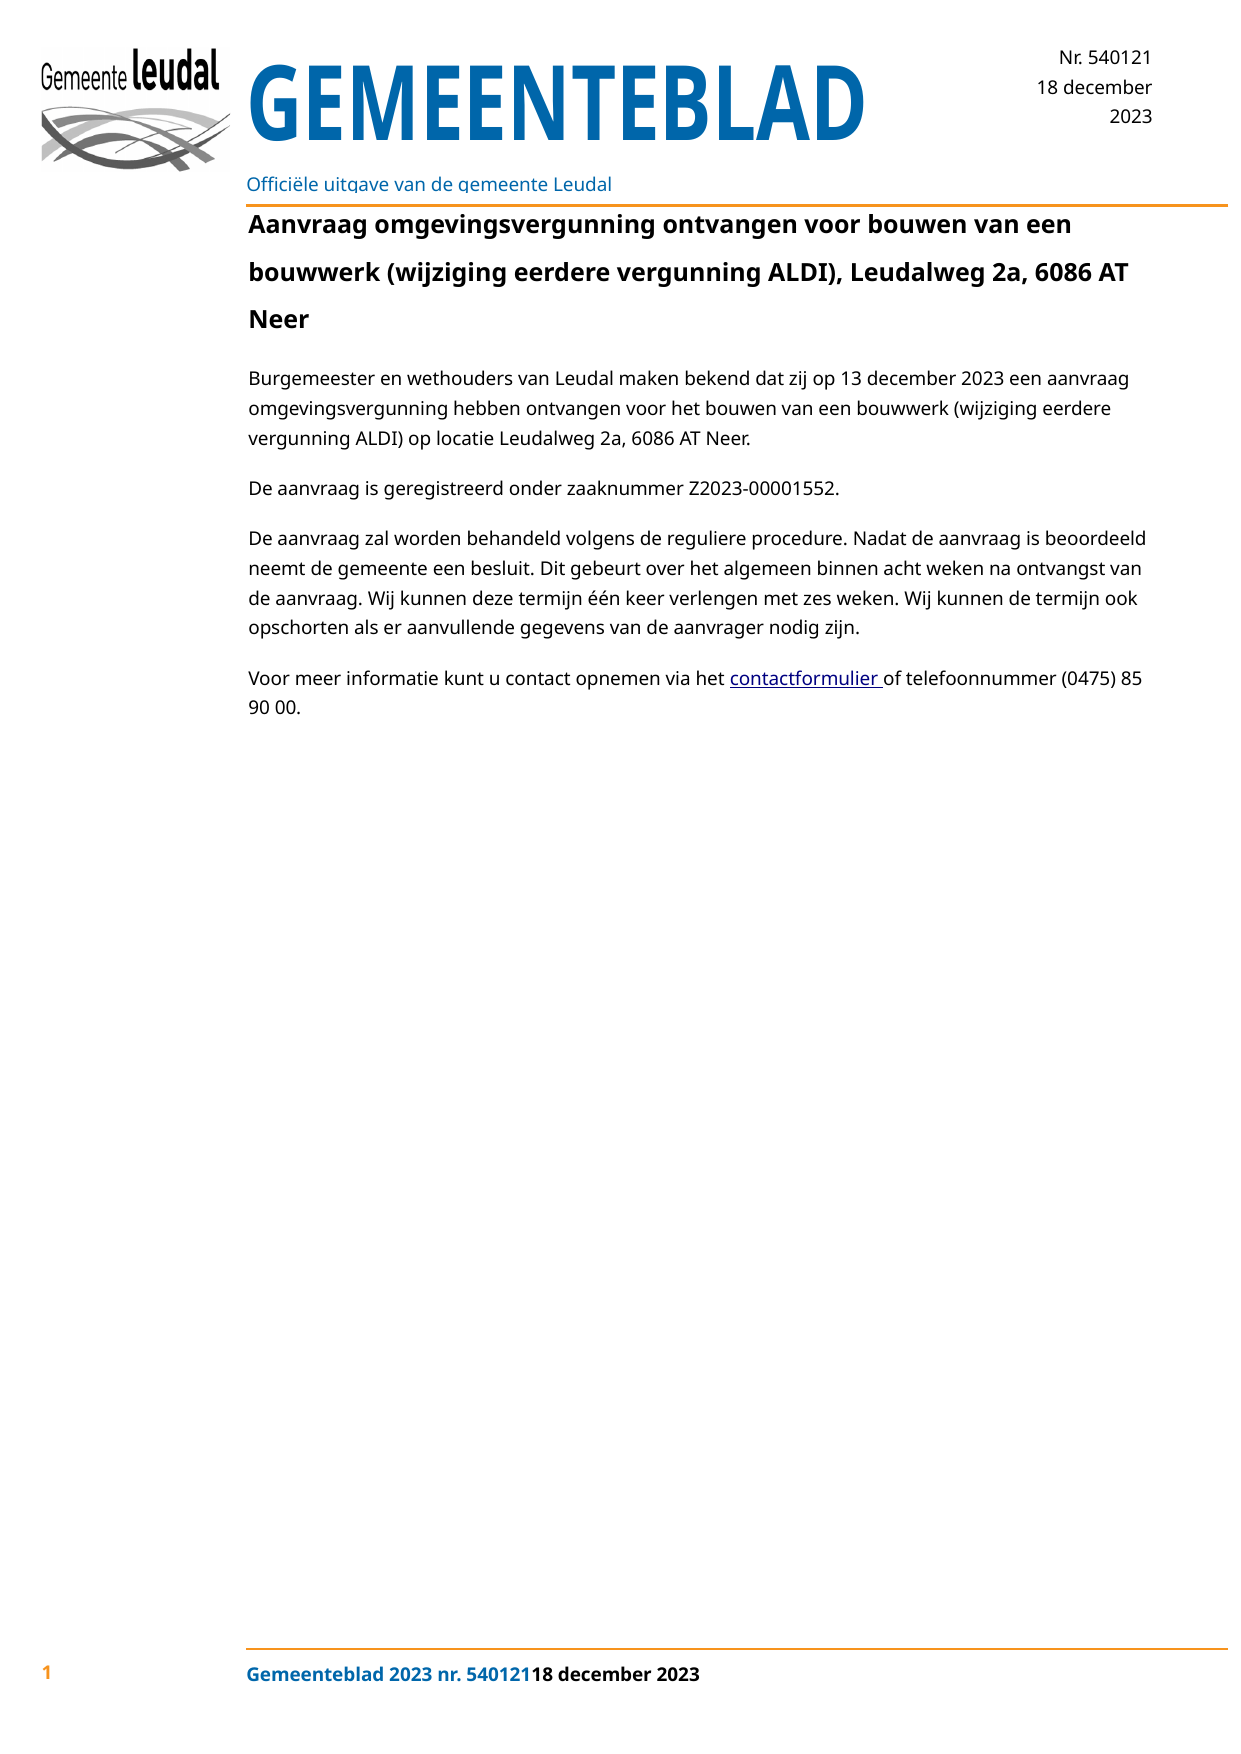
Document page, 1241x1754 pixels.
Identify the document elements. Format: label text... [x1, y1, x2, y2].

text Burgemeester en wethouders van Leudal maken bekend dat zij op 13 december 2023 een aanvraag omgevingsvergunning hebben ontvangen voor het bouwen van een bouwwerk (wijziging eerdere vergunning ALDI) op locatie Leudalweg 2a, 6086 AT Neer. [248, 366, 1152, 450]
text De aanvraag zal worden behandeld volgens de reguliere procedure. Nadat de aanvraag is beoordeeld neemt de gemeente een besluit. Dit gebeurt over het algemeen binnen acht weken na ontvangst van de aanvraag. Wij kunnen deze termijn één keer verlengen met zes weken. Wij kunnen de termijn ook opschorten als er aanvullende gegevens van de aanvrager nodig zijn. [248, 526, 1152, 640]
picture [41, 47, 231, 172]
text Aanvraag omgevingsvergunning ontvangen voor bouwen van een bouwwerk (wijziging eerdere vergunning ALDI), Leudalweg 2a, 6086 AT Neer [248, 207, 1152, 336]
text De aanvraag is geregistreerd onder zaaknummer Z2023-00001552. [248, 475, 1152, 501]
text Voor meer informatie kunt u contact opnemen via het contactformulier of telefoonnummer (0475) 85 90 00. [248, 665, 1152, 720]
